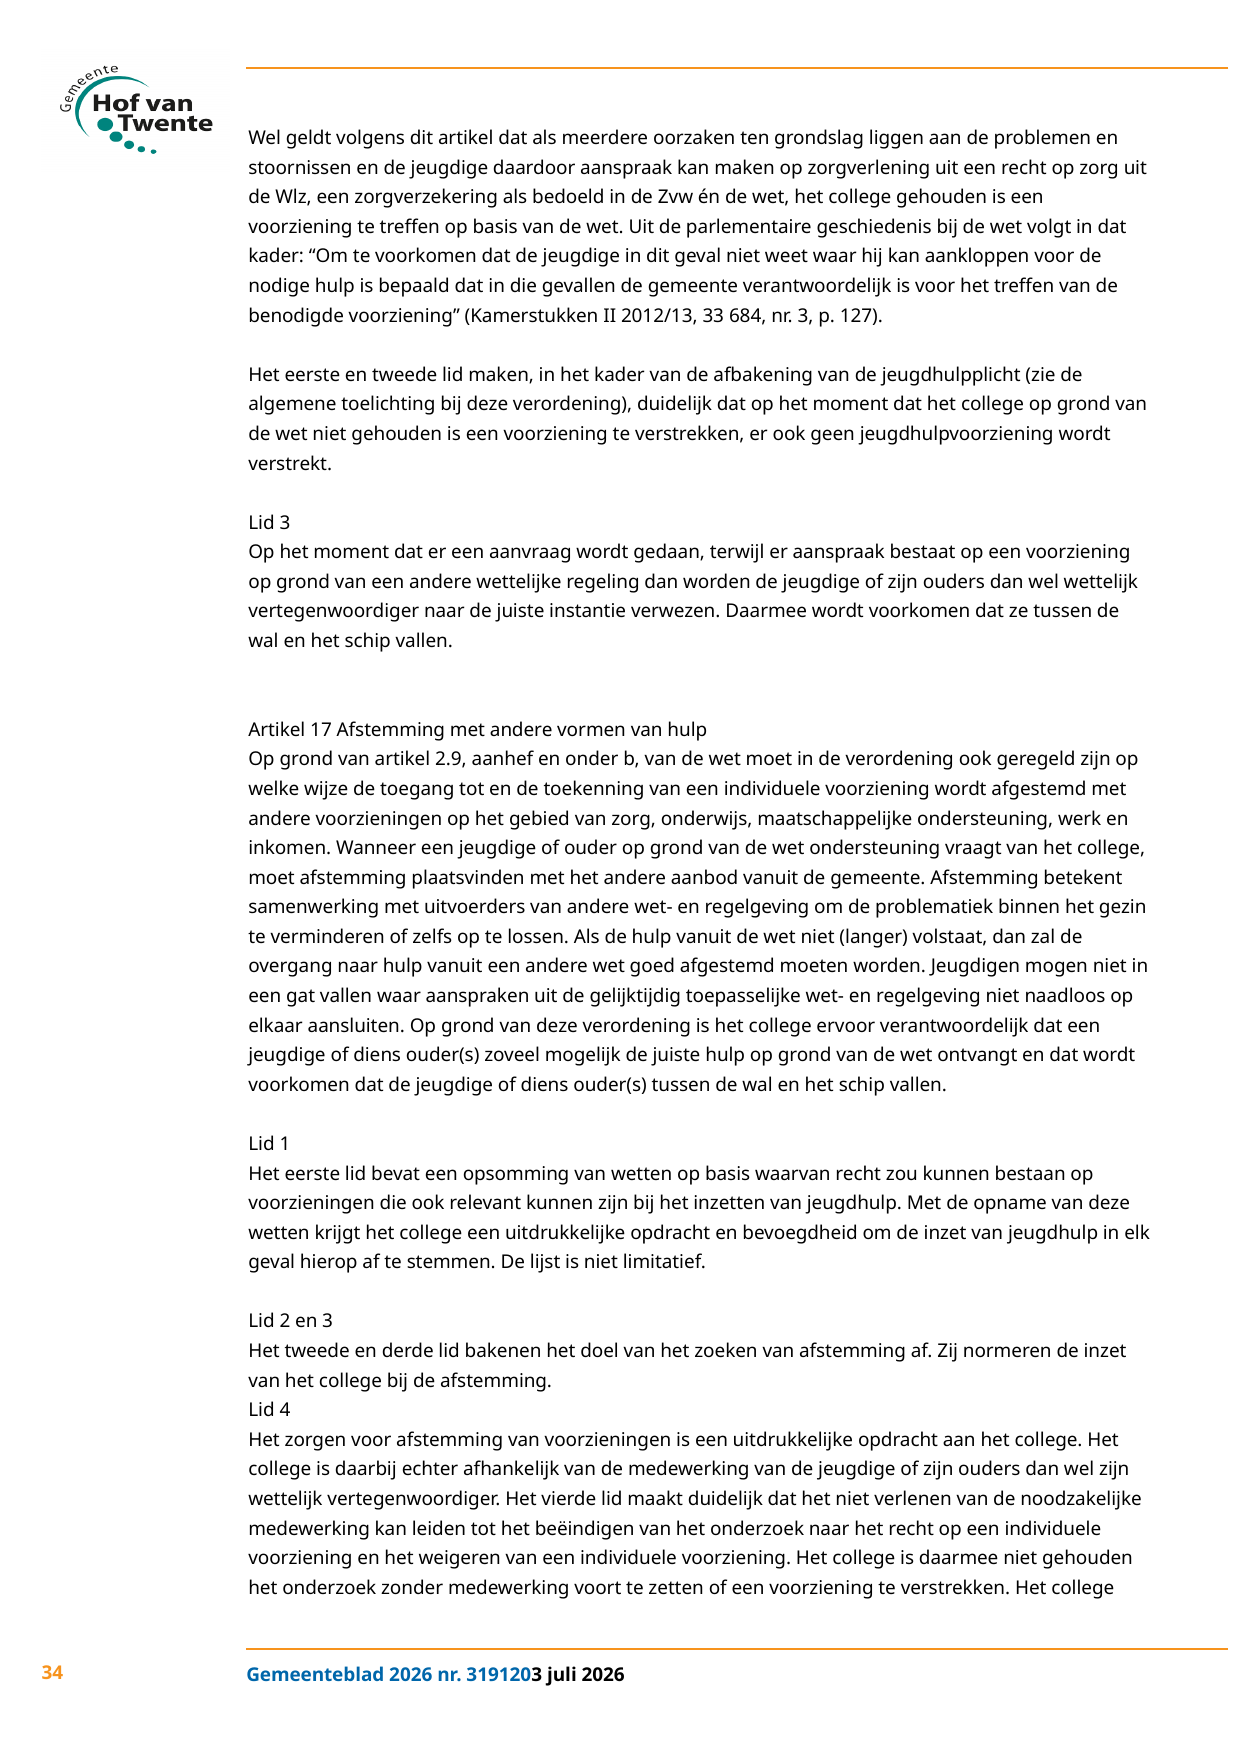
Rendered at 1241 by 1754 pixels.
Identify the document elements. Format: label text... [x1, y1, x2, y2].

text Lid 1 [248, 1130, 1152, 1156]
picture [41, 47, 231, 172]
text Lid 2 en 3 [248, 1308, 1152, 1333]
text Wel geldt volgens dit artikel dat als meerdere oorzaken ten grondslag liggen aan de problemen en stoornissen en de jeugdige daardoor aanspraak kan maken op zorgverlening uit een recht op zorg uit de Wlz, een zorgverzekering als bedoeld in de Zvw én de wet, het college gehouden is een voorziening te treffen op basis van de wet. Uit de parlementaire geschiedenis bij de wet volgt in dat kader: “Om te voorkomen dat de jeugdige in dit geval niet weet waar hij kan aankloppen voor de nodige hulp is bepaald dat in die gevallen de gemeente verantwoordelijk is voor het treffen van de benodigde voorziening” (Kamerstukken II 2012/13, 33 684, nr. 3, p. 127). [248, 124, 1152, 328]
text Lid 3 [248, 509, 1152, 535]
text Het zorgen voor afstemming van voorzieningen is een uitdrukkelijke opdracht aan het college. Het college is daarbij echter afhankelijk van de medewerking van de jeugdige of zijn ouders dan wel zijn wettelijk vertegenwoordiger. Het vierde lid maakt duidelijk dat het niet verlenen van de noodzakelijke medewerking kan leiden tot het beëindigen van het onderzoek naar het recht op een individuele voorziening en het weigeren van een individuele voorziening. Het college is daarmee niet gehouden het onderzoek zonder medewerking voort te zetten of een voorziening te verstrekken. Het college [248, 1426, 1152, 1600]
text Het tweede en derde lid bakenen het doel van het zoeken van afstemming af. Zij normeren de inzet van het college bij de afstemming. [248, 1337, 1152, 1393]
text Het eerste lid bevat een opsomming van wetten op basis waarvan recht zou kunnen bestaan op voorzieningen die ook relevant kunnen zijn bij het inzetten van jeugdhulp. Met de opname van deze wetten krijgt het college een uitdrukkelijke opdracht en bevoegdheid om de inzet van jeugdhulp in elk geval hierop af te stemmen. De lijst is niet limitatief. [248, 1160, 1152, 1274]
text Op grond van artikel 2.9, aanhef en onder b, van de wet moet in de verordening ook geregeld zijn op welke wijze de toegang tot en de toekenning van een individuele voorziening wordt afgestemd met andere voorzieningen op het gebied van zorg, onderwijs, maatschappelijke ondersteuning, werk en inkomen. Wanneer een jeugdige of ouder op grond van de wet ondersteuning vraagt van het college, moet afstemming plaatsvinden met het andere aanbod vanuit de gemeente. Afstemming betekent samenwerking met uitvoerders van andere wet- en regelgeving om de problematiek binnen het gezin te verminderen of zelfs op te lossen. Als de hulp vanuit de wet niet (langer) volstaat, dan zal de overgang naar hulp vanuit een andere wet goed afgestemd moeten worden. Jeugdigen mogen niet in een gat vallen waar aanspraken uit de gelijktijdig toepasselijke wet- en regelgeving niet naadloos op elkaar aansluiten. Op grond van deze verordening is het college ervoor verantwoordelijk dat een jeugdige of diens ouder(s) zoveel mogelijk de juiste hulp op grond van de wet ontvangt en dat wordt voorkomen dat de jeugdige of diens ouder(s) tussen de wal en het schip vallen. [248, 746, 1152, 1097]
text Op het moment dat er een aanvraag wordt gedaan, terwijl er aanspraak bestaat op een voorziening op grond van een andere wettelijke regeling dan worden de jeugdige of zijn ouders dan wel wettelijk vertegenwoordiger naar de juiste instantie verwezen. Daarmee wordt voorkomen dat ze tussen de wal en het schip vallen. [248, 538, 1152, 653]
text Lid 4 [248, 1396, 1152, 1422]
text Artikel 17 Afstemming met andere vormen van hulp [248, 716, 1152, 742]
text Het eerste en tweede lid maken, in het kader van de afbakening van de jeugdhulpplicht (zie de algemene toelichting bij deze verordening), duidelijk dat op het moment dat het college op grond van de wet niet gehouden is een voorziening te verstrekken, er ook geen jeugdhulpvoorziening wordt verstrekt. [248, 361, 1152, 476]
